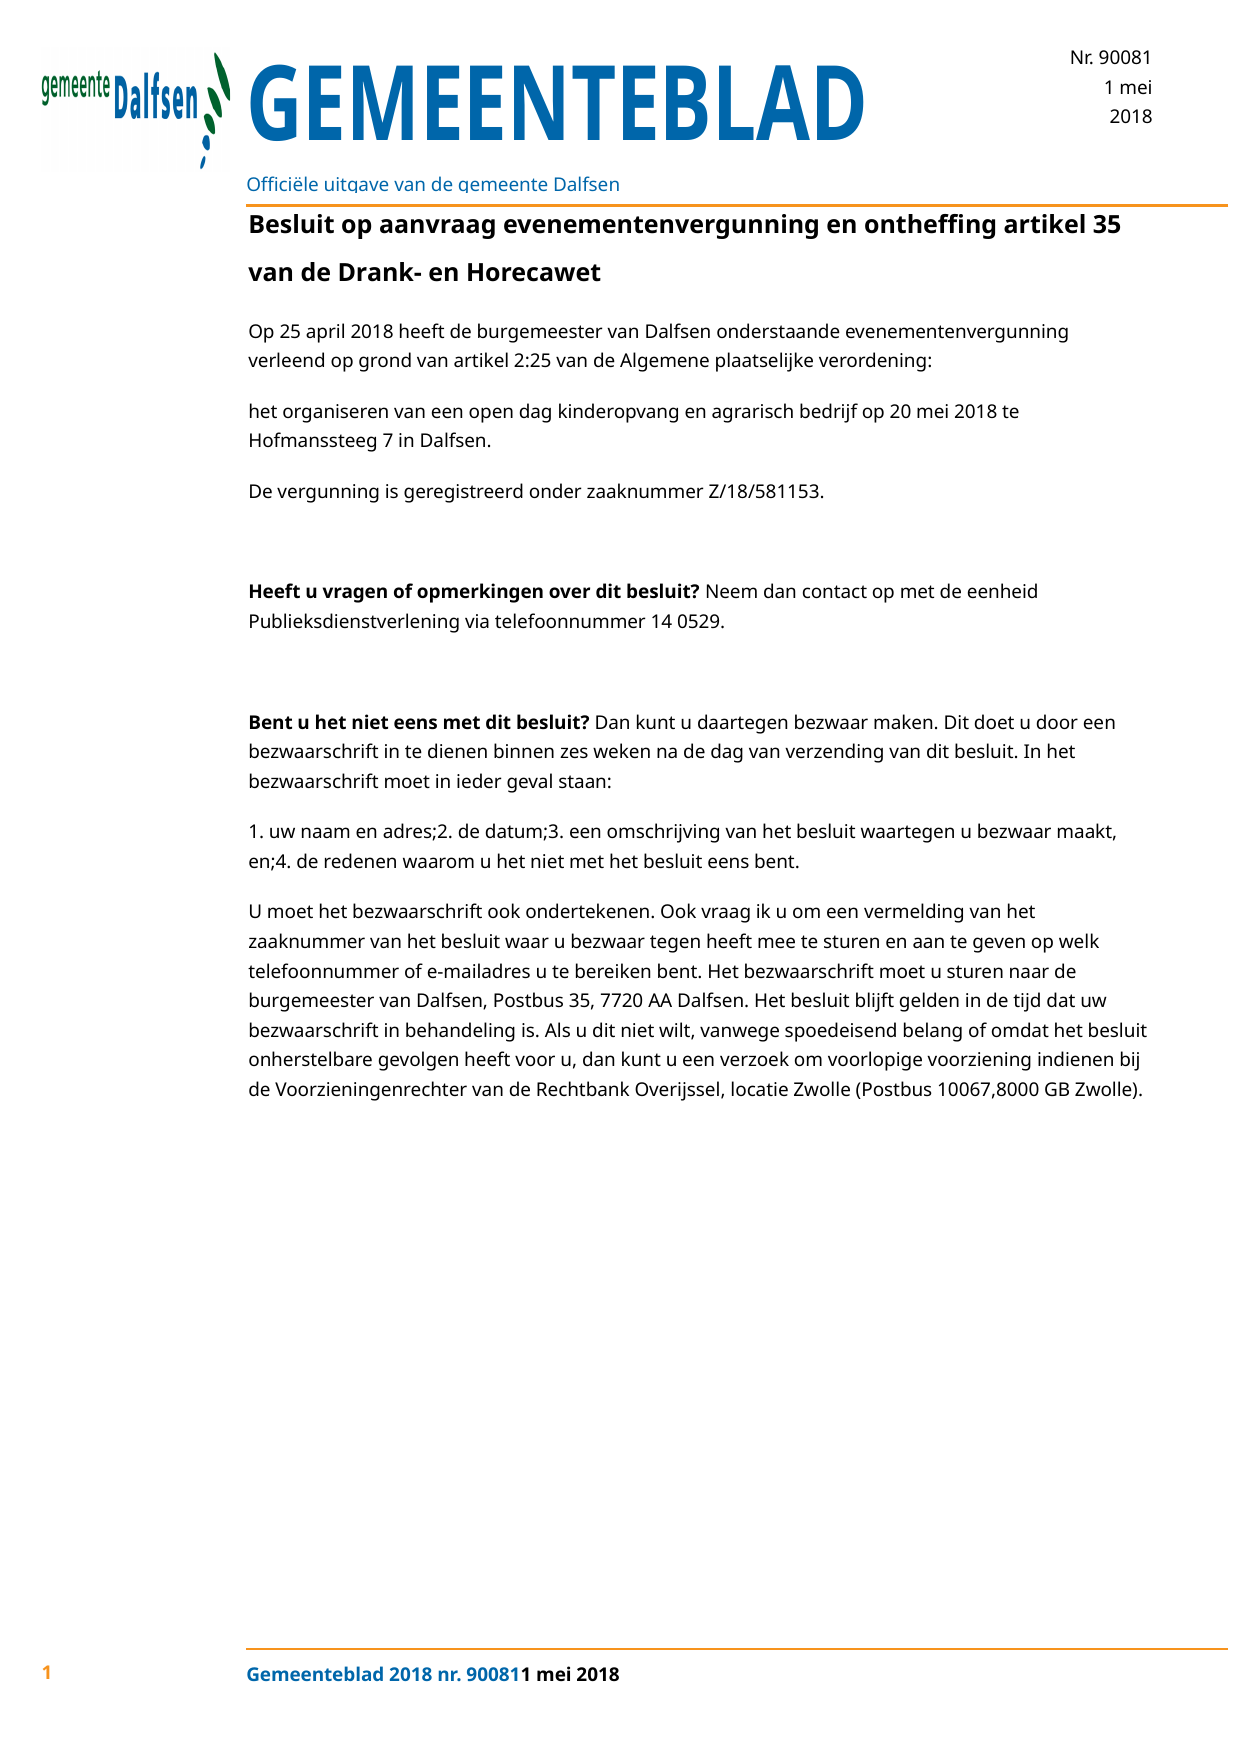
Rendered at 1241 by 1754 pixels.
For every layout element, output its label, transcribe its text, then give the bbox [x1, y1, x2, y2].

text Besluit op aanvraag evenementenvergunning en ontheffing artikel 35 van de Drank- en Horecawet [248, 207, 1152, 288]
text Heeft u vragen of opmerkingen over dit besluit? Neem dan contact op met de eenheid Publieksdienstverlening via telefoonnummer 14 0529. [248, 579, 1152, 634]
text 1. uw naam en adres;2. de datum;3. een omschrijving van het besluit waartegen u bezwaar maakt, en;4. de redenen waarom u het niet met het besluit eens bent. [248, 819, 1152, 874]
picture [41, 47, 231, 172]
text De vergunning is geregistreerd onder zaaknummer Z/18/581153. [248, 478, 1152, 504]
text Bent u het niet eens met dit besluit? Dan kunt u daartegen bezwaar maken. Dit doet u door een bezwaarschrift in te dienen binnen zes weken na de dag van verzending van dit besluit. In het bezwaarschrift moet in ieder geval staan: [248, 709, 1152, 794]
text het organiseren van een open dag kinderopvang en agrarisch bedrijf op 20 mei 2018 te Hofmanssteeg 7 in Dalfsen. [248, 398, 1152, 453]
text Op 25 april 2018 heeft de burgemeester van Dalfsen onderstaande evenementenvergunning verleend op grond van artikel 2:25 van de Algemene plaatselijke verordening: [248, 318, 1152, 373]
text U moet het bezwaarschrift ook ondertekenen. Ook vraag ik u om een vermelding van het zaaknummer van het besluit waar u bezwaar tegen heeft mee te sturen en aan te geven op welk telefoonnummer of e-mailadres u te bereiken bent. Het bezwaarschrift moet u sturen naar de burgemeester van Dalfsen, Postbus 35, 7720 AA Dalfsen. Het besluit blijft gelden in de tijd dat uw bezwaarschrift in behandeling is. Als u dit niet wilt, vanwege spoedeisend belang of omdat het besluit onherstelbare gevolgen heeft voor u, dan kunt u een verzoek om voorlopige voorziening indienen bij de Voorzieningenrechter van de Rechtbank Overijssel, locatie Zwolle (Postbus 10067,8000 GB Zwolle). [248, 899, 1152, 1102]
